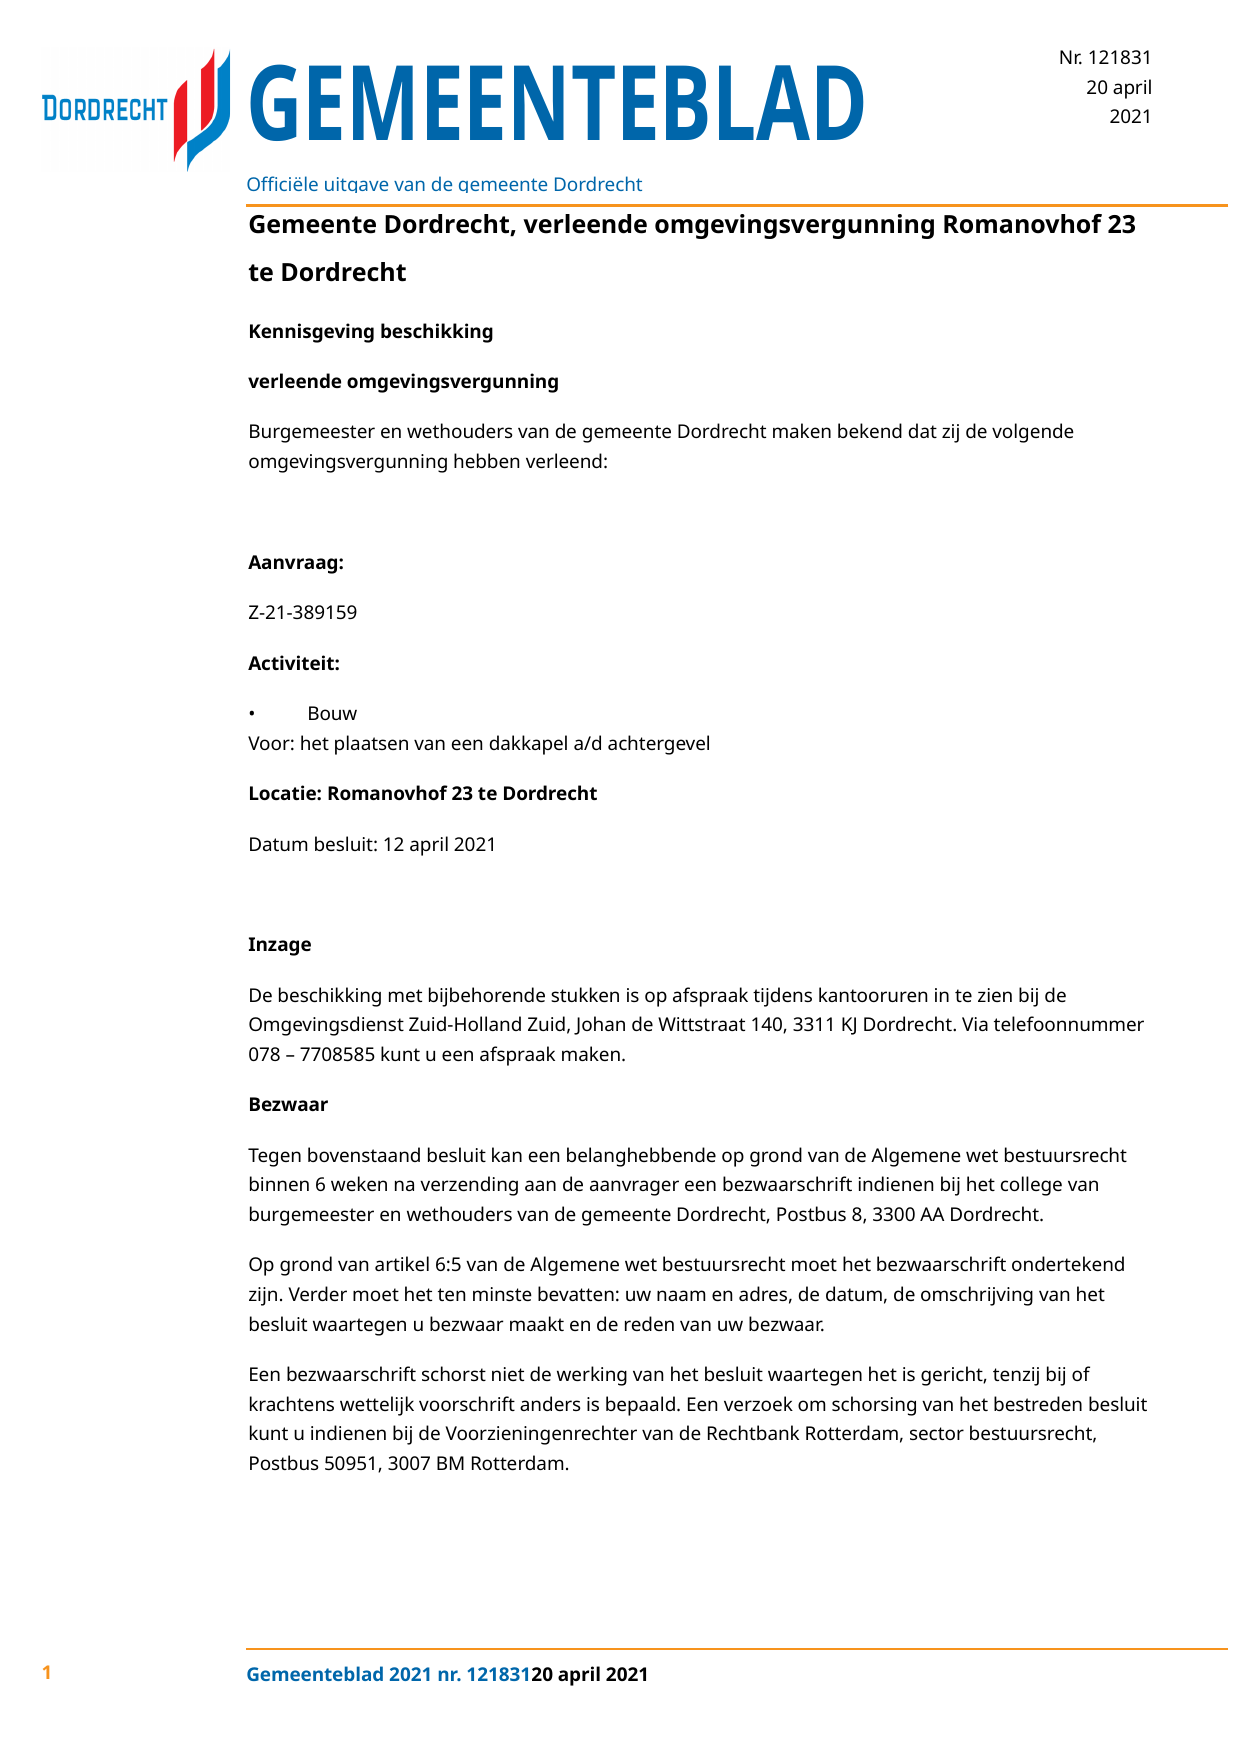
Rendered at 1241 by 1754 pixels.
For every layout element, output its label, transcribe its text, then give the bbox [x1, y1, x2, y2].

text Aanvraag: [248, 549, 1152, 575]
text Een bezwaarschrift schorst niet de werking van het besluit waartegen het is gericht, tenzij bij of krachtens wettelijk voorschrift anders is bepaald. Een verzoek om schorsing van het bestreden besluit kunt u indienen bij de Voorzieningenrechter van de Rechtbank Rotterdam, sector bestuursrecht, Postbus 50951, 3007 BM Rotterdam. [248, 1361, 1152, 1476]
text De beschikking met bijbehorende stukken is op afspraak tijdens kantooruren in te zien bij de Omgevingsdienst Zuid-Holland Zuid, Johan de Wittstraat 140, 3311 KJ Dordrecht. Via telefoonnummer 078 – 7708585 kunt u een afspraak maken. [248, 982, 1152, 1067]
text Tegen bovenstaand besluit kan een belanghebbende op grond van de Algemene wet bestuursrecht binnen 6 weken na verzending aan de aanvrager een bezwaarschrift indienen bij het college van burgemeester en wethouders van de gemeente Dordrecht, Postbus 8, 3300 AA Dordrecht. [248, 1142, 1152, 1227]
text Activiteit: [248, 650, 1152, 676]
text Inzage [248, 932, 1152, 957]
text Voor: het plaatsen van een dakkapel a/d achtergevel [248, 730, 1152, 756]
text Kennisgeving beschikking [248, 318, 1152, 344]
text Bezwaar [248, 1092, 1152, 1117]
text Gemeente Dordrecht, verleende omgevingsvergunning Romanovhof 23 te Dordrecht [248, 207, 1152, 288]
text Z-21-389159 [248, 599, 1152, 625]
text Op grond van artikel 6:5 van de Algemene wet bestuursrecht moet het bezwaarschrift ondertekend zijn. Verder moet het ten minste bevatten: uw naam en adres, de datum, de omschrijving van het besluit waartegen u bezwaar maakt en de reden van uw bezwaar. [248, 1252, 1152, 1337]
picture [41, 47, 231, 172]
text Burgemeester en wethouders van de gemeente Dordrecht maken bekend dat zij de volgende omgevingsvergunning hebben verleend: [248, 419, 1152, 474]
text Datum besluit: 12 april 2021 [248, 831, 1152, 857]
text verleende omgevingsvergunning [248, 368, 1152, 394]
list Bouw [248, 700, 1152, 726]
text Locatie: Romanovhof 23 te Dordrecht [248, 780, 1152, 806]
